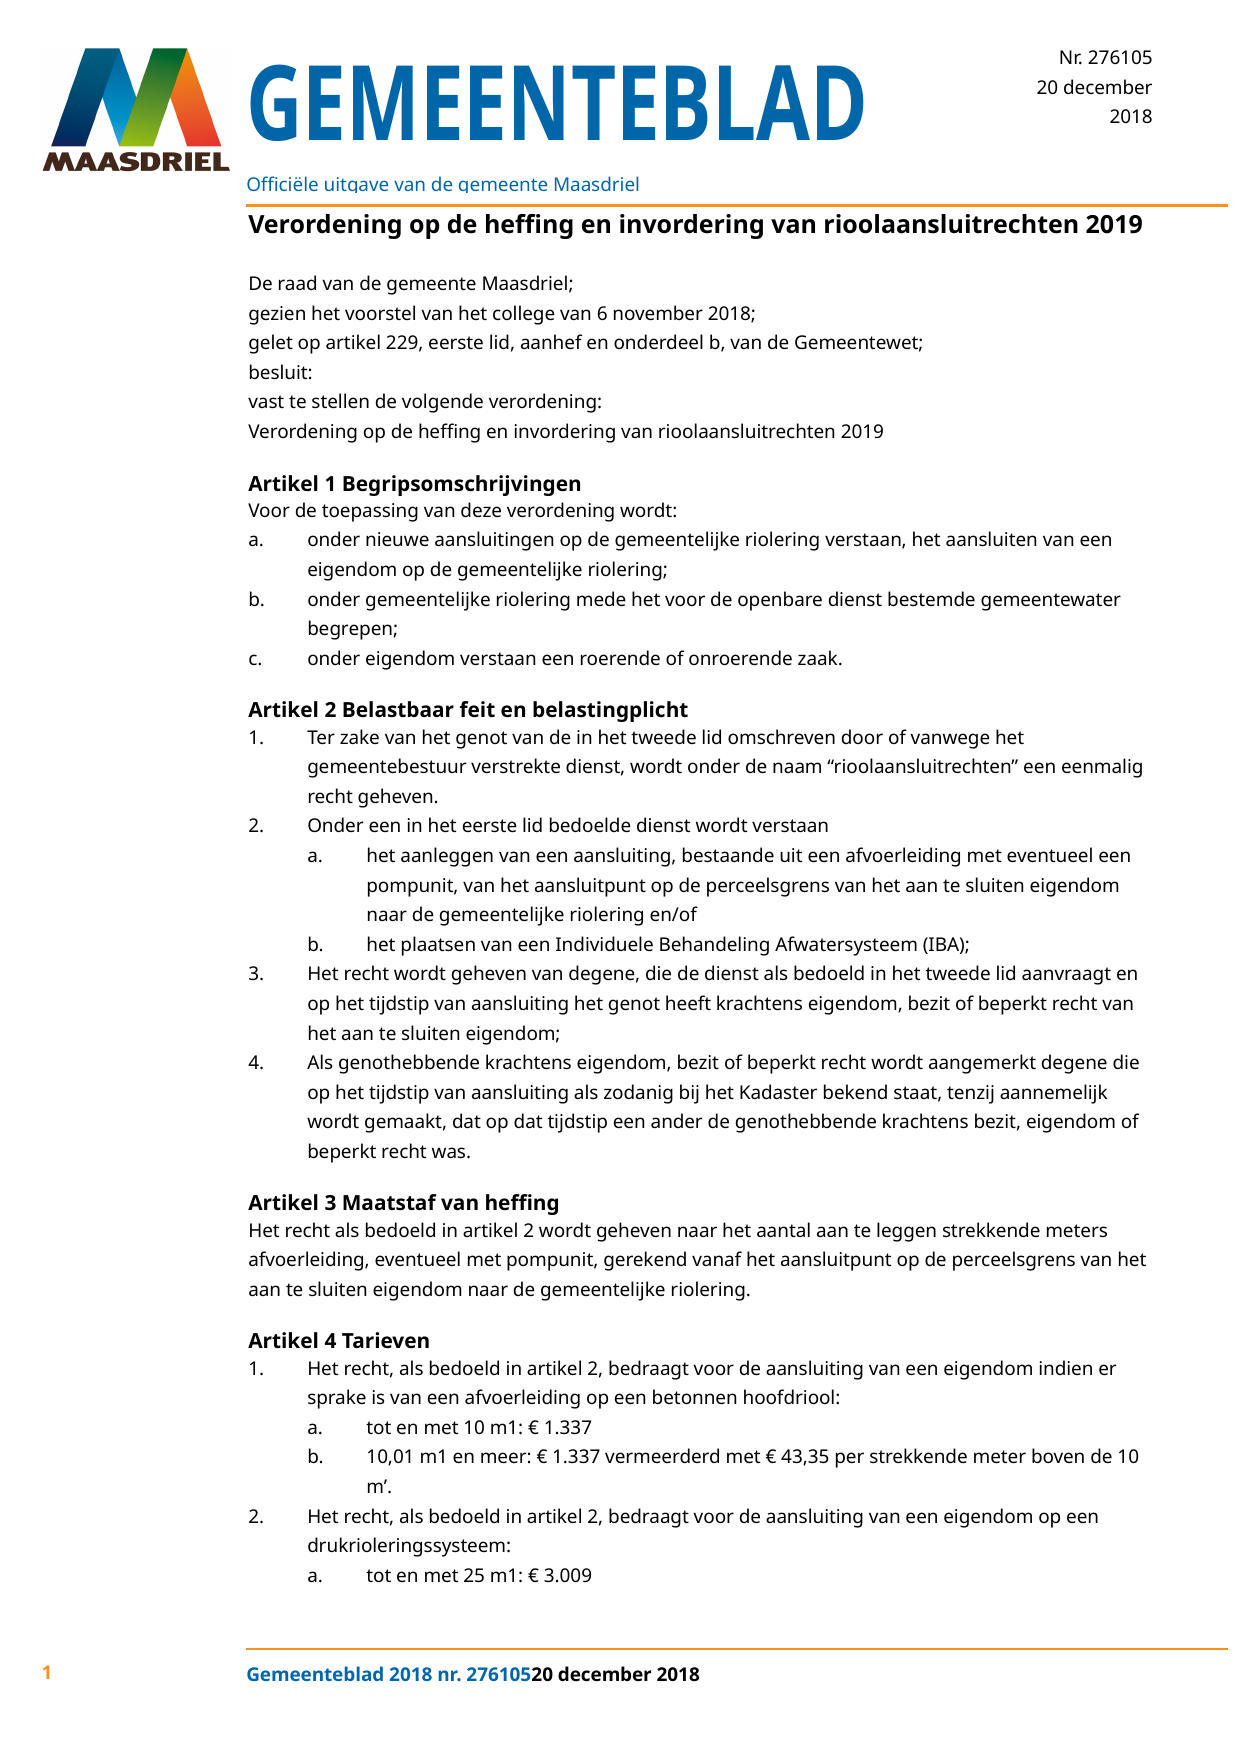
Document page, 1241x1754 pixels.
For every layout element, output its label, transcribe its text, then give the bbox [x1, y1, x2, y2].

text besluit: [248, 359, 1152, 385]
text Artikel 2 Belastbaar feit en belastingplicht [248, 695, 1152, 724]
text gezien het voorstel van het college van 6 november 2018; [248, 300, 1152, 326]
text Artikel 3 Maatstaf van heffing [248, 1188, 1152, 1217]
list Het recht wordt geheven van degene, die de dienst als bedoeld in het tweede lid aanvraagt en op het tijdstip van aansluiting het genot heeft krachtens eigendom, bezit of beperkt recht van het aan te sluiten eigendom; [248, 961, 1152, 1045]
text Verordening op de heffing en invordering van rioolaansluitrechten 2019 [248, 418, 1152, 444]
list onder gemeentelijke riolering mede het voor de openbare dienst bestemde gemeentewater begrepen; [248, 586, 1152, 641]
list Onder een in het eerste lid bedoelde dienst wordt verstaan [248, 813, 1152, 838]
list Als genothebbende krachtens eigendom, bezit of beperkt recht wordt aangemerkt degene die op het tijdstip van aansluiting als zodanig bij het Kadaster bekend staat, tenzij aannemelijk wordt gemaakt, dat op dat tijdstip een ander de genothebbende krachtens bezit, eigendom of beperkt recht was. [248, 1049, 1152, 1164]
list onder eigendom verstaan een roerende of onroerende zaak. [248, 645, 1152, 671]
text Het recht als bedoeld in artikel 2 wordt geheven naar het aantal aan te leggen strekkende meters afvoerleiding, eventueel met pompunit, gerekend vanaf het aansluitpunt op de perceelsgrens van het aan te sluiten eigendom naar de gemeentelijke riolering. [248, 1217, 1152, 1302]
list Het recht, als bedoeld in artikel 2, bedraagt voor de aansluiting van een eigendom indien er sprake is van een afvoerleiding op een betonnen hoofdriool: [248, 1355, 1152, 1410]
text gelet op artikel 229, eerste lid, aanhef en onderdeel b, van de Gemeentewet; [248, 329, 1152, 355]
list tot en met 10 m1: € 1.337 [307, 1414, 1152, 1440]
picture [41, 47, 231, 172]
text Artikel 1 Begripsomschrijvingen [248, 469, 1152, 497]
list het plaatsen van een Individuele Behandeling Afwatersysteem (IBA); [307, 931, 1152, 957]
list onder nieuwe aansluitingen op de gemeentelijke riolering verstaan, het aansluiten van een eigendom op de gemeentelijke riolering; [248, 527, 1152, 582]
text Artikel 4 Tarieven [248, 1326, 1152, 1355]
text Verordening op de heffing en invordering van rioolaansluitrechten 2019 [248, 207, 1152, 241]
list het aanleggen van een aansluiting, bestaande uit een afvoerleiding met eventueel een pompunit, van het aansluitpunt op de perceelsgrens van het aan te sluiten eigendom naar de gemeentelijke riolering en/of [307, 842, 1152, 927]
text Voor de toepassing van deze verordening wordt: [248, 497, 1152, 523]
list Het recht, als bedoeld in artikel 2, bedraagt voor de aansluiting van een eigendom op een drukrioleringssysteem: [248, 1503, 1152, 1558]
list 10,01 m1 en meer: € 1.337 vermeerderd met € 43,35 per strekkende meter boven de 10 m’. [307, 1444, 1152, 1499]
list Ter zake van het genot van de in het tweede lid omschreven door of vanwege het gemeentebestuur verstrekte dienst, wordt onder de naam “rioolaansluitrechten” een eenmalig recht geheven. [248, 724, 1152, 809]
list tot en met 25 m1: € 3.009 [307, 1562, 1152, 1588]
text De raad van de gemeente Maasdriel; [248, 270, 1152, 296]
text vast te stellen de volgende verordening: [248, 389, 1152, 414]
